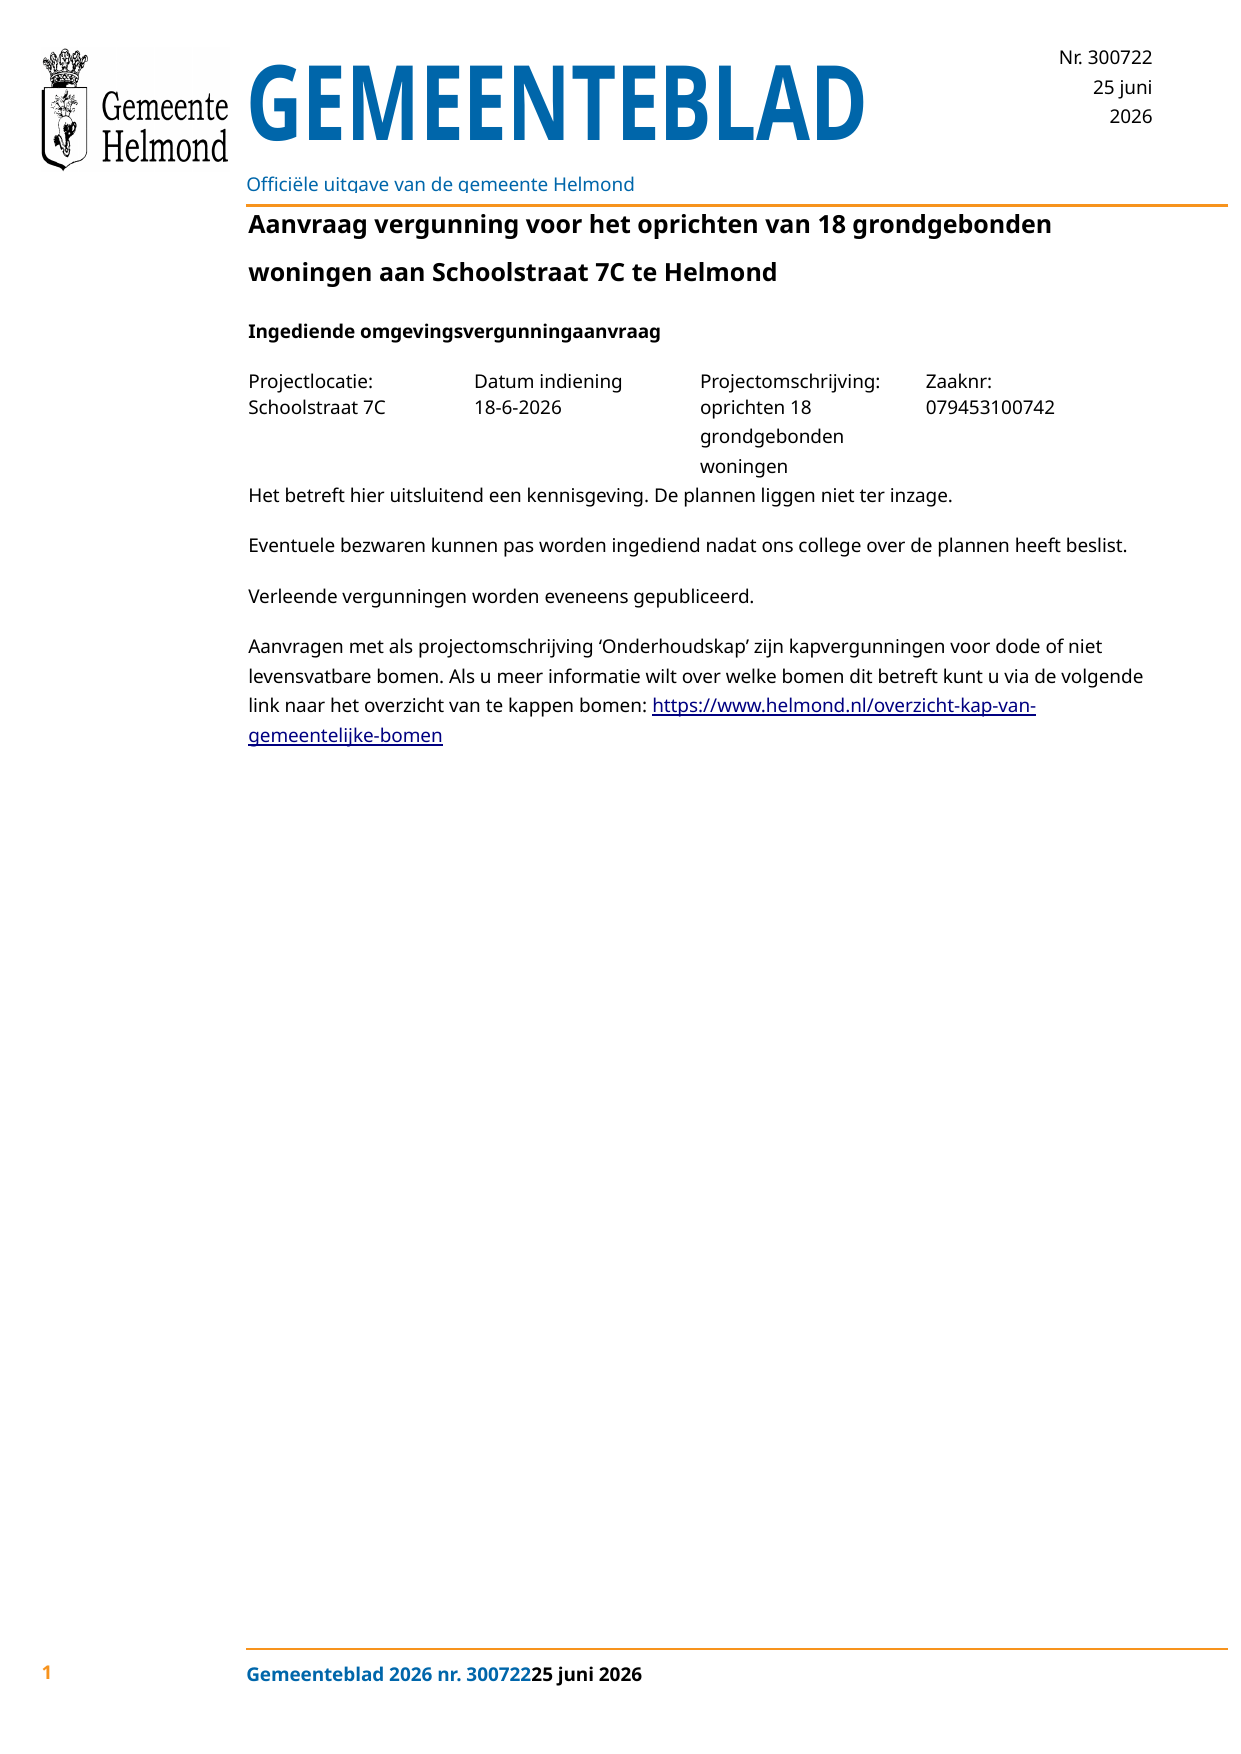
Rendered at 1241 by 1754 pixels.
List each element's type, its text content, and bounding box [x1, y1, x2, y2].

text Aanvraag vergunning voor het oprichten van 18 grondgebonden woningen aan Schoolstraat 7C te Helmond [248, 207, 1152, 288]
text Ingediende omgevingsvergunningaanvraag [248, 318, 1152, 344]
text Aanvragen met als projectomschrijving ‘Onderhoudskap’ zijn kapvergunningen voor dode of niet levensvatbare bomen. Als u meer informatie wilt over welke bomen dit betreft kunt u via de volgende link naar het overzicht van te kappen bomen: https://www.helmond.nl/overzicht-kap-van-gemeentelijke-bomen [248, 633, 1152, 748]
picture [41, 47, 231, 172]
table_cell oprichten 18 grondgebonden woningen [700, 394, 926, 479]
table_header Datum indiening [474, 369, 700, 394]
text Het betreft hier uitsluitend een kennisgeving. De plannen liggen niet ter inzage. [248, 482, 1152, 508]
table_cell 18-6-2026 [474, 394, 700, 479]
text Eventuele bezwaren kunnen pas worden ingediend nadat ons college over de plannen heeft beslist. [248, 533, 1152, 558]
table_header Projectlocatie: [248, 369, 474, 394]
table_header Zaaknr: [926, 369, 1152, 394]
text Verleende vergunningen worden eveneens gepubliceerd. [248, 583, 1152, 609]
table_header Projectomschrijving: [700, 369, 926, 394]
table_cell Schoolstraat 7C [248, 394, 474, 479]
table_cell 079453100742 [926, 394, 1152, 479]
